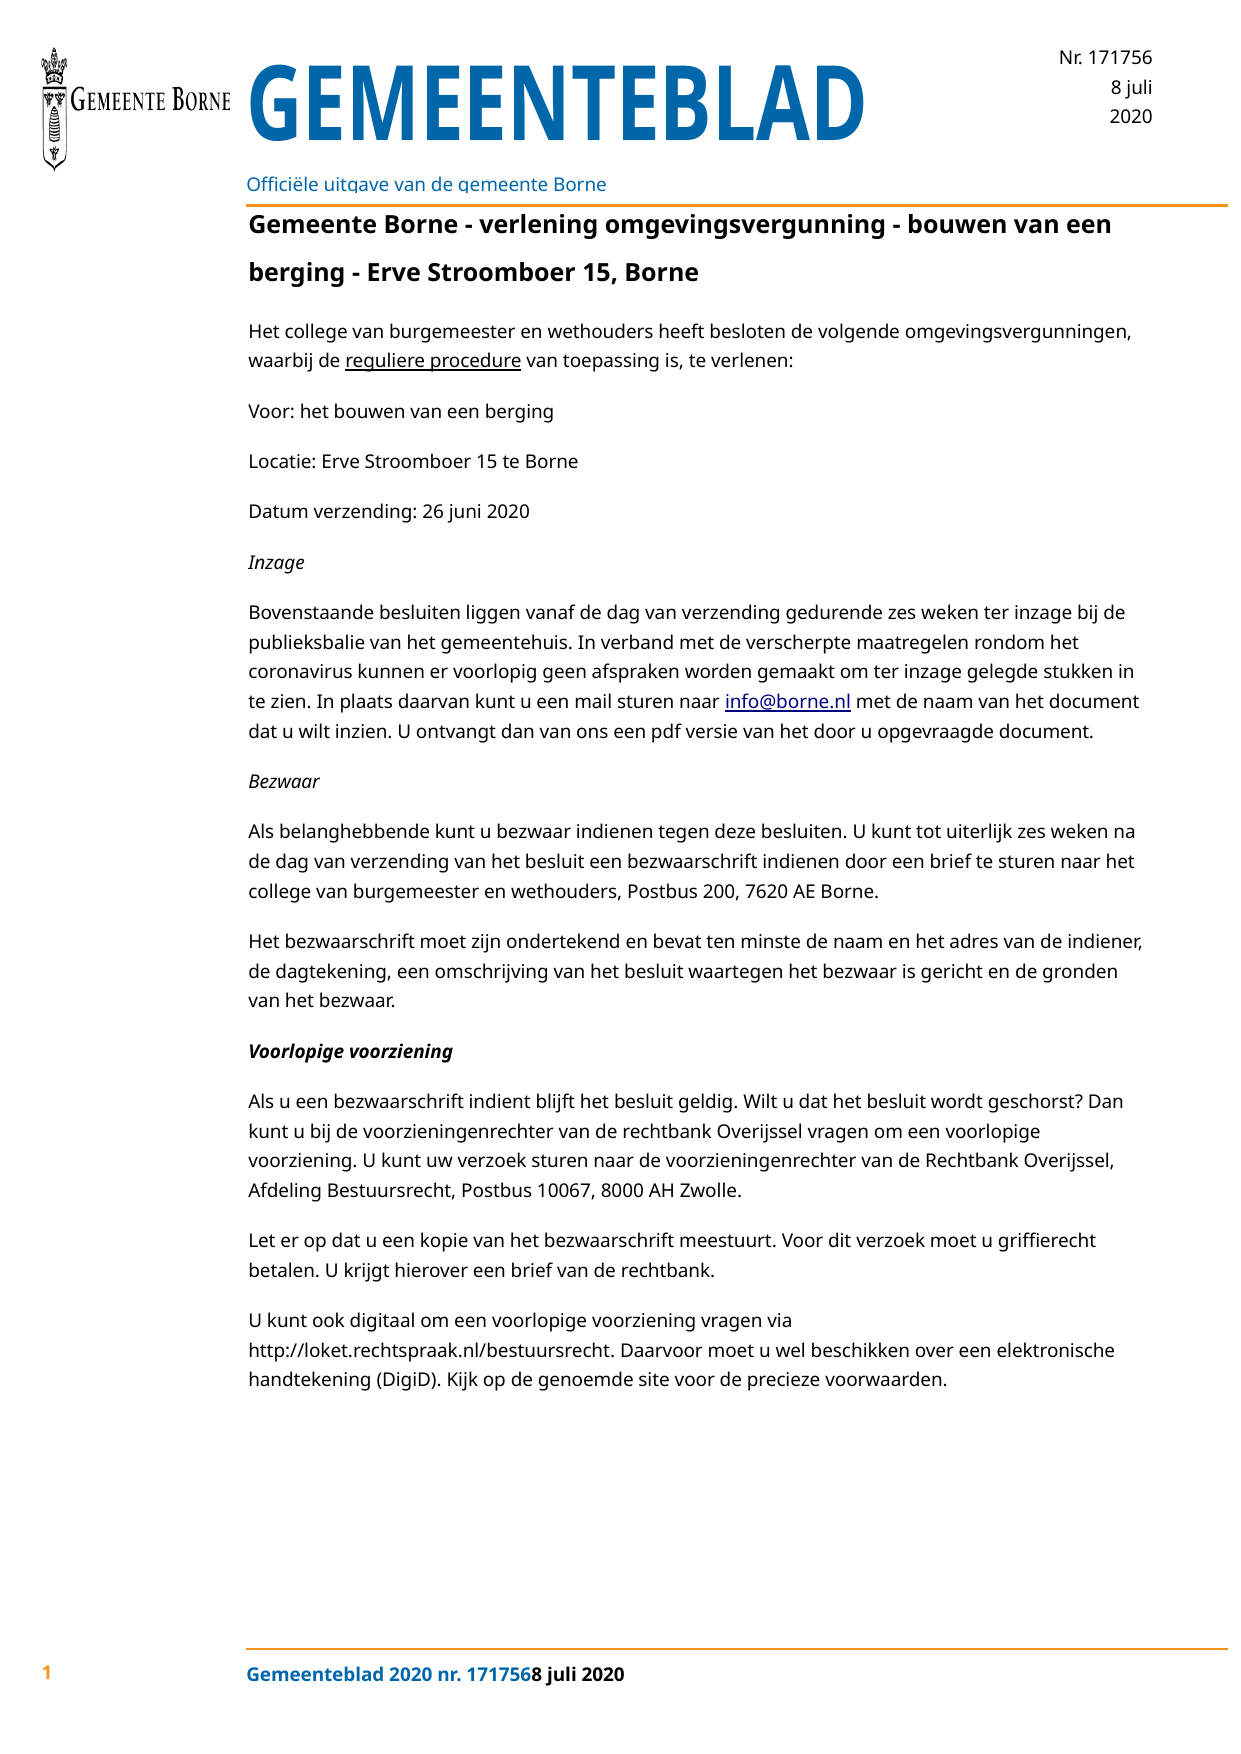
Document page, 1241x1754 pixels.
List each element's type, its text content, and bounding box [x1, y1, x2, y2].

text Als u een bezwaarschrift indient blijft het besluit geldig. Wilt u dat het besluit wordt geschorst? Dan kunt u bij de voorzieningenrechter van de rechtbank Overijssel vragen om een voorlopige voorziening. U kunt uw verzoek sturen naar de voorzieningenrechter van de Rechtbank Overijssel, Afdeling Bestuursrecht, Postbus 10067, 8000 AH Zwolle. [248, 1088, 1152, 1203]
picture [41, 47, 231, 172]
text U kunt ook digitaal om een voorlopige voorziening vragen via http://loket.rechtspraak.nl/bestuursrecht. Daarvoor moet u wel beschikken over een elektronische handtekening (DigiD). Kijk op de genoemde site voor de precieze voorwaarden. [248, 1307, 1152, 1392]
text Datum verzending: 26 juni 2020 [248, 499, 1152, 524]
text Als belanghebbende kunt u bezwaar indienen tegen deze besluiten. U kunt tot uiterlijk zes weken na de dag van verzending van het besluit een bezwaarschrift indienen door een brief te sturen naar het college van burgemeester en wethouders, Postbus 200, 7620 AE Borne. [248, 819, 1152, 904]
text Voorlopige voorziening [248, 1038, 1152, 1064]
text Voor: het bouwen van een berging [248, 398, 1152, 424]
text Bovenstaande besluiten liggen vanaf de dag van verzending gedurende zes weken ter inzage bij de publieksbalie van het gemeentehuis. In verband met de verscherpte maatregelen rondom het coronavirus kunnen er voorlopig geen afspraken worden gemaakt om ter inzage gelegde stukken in te zien. In plaats daarvan kunt u een mail sturen naar info@borne.nl met de naam van het document dat u wilt inzien. U ontvangt dan van ons een pdf versie van het door u opgevraagde document. [248, 599, 1152, 744]
text Let er op dat u een kopie van het bezwaarschrift meestuurt. Voor dit verzoek moet u griffierecht betalen. U krijgt hierover een brief van de rechtbank. [248, 1227, 1152, 1283]
text Gemeente Borne - verlening omgevingsvergunning - bouwen van een berging - Erve Stroomboer 15, Borne [248, 207, 1152, 288]
text Locatie: Erve Stroomboer 15 te Borne [248, 448, 1152, 474]
text Het college van burgemeester en wethouders heeft besloten de volgende omgevingsvergunningen, waarbij de reguliere procedure van toepassing is, te verlenen: [248, 318, 1152, 373]
text Inzage [248, 549, 1152, 575]
text Het bezwaarschrift moet zijn ondertekend en bevat ten minste de naam en het adres van de indiener, de dagtekening, een omschrijving van het besluit waartegen het bezwaar is gericht en de gronden van het bezwaar. [248, 928, 1152, 1013]
text Bezwaar [248, 768, 1152, 794]
